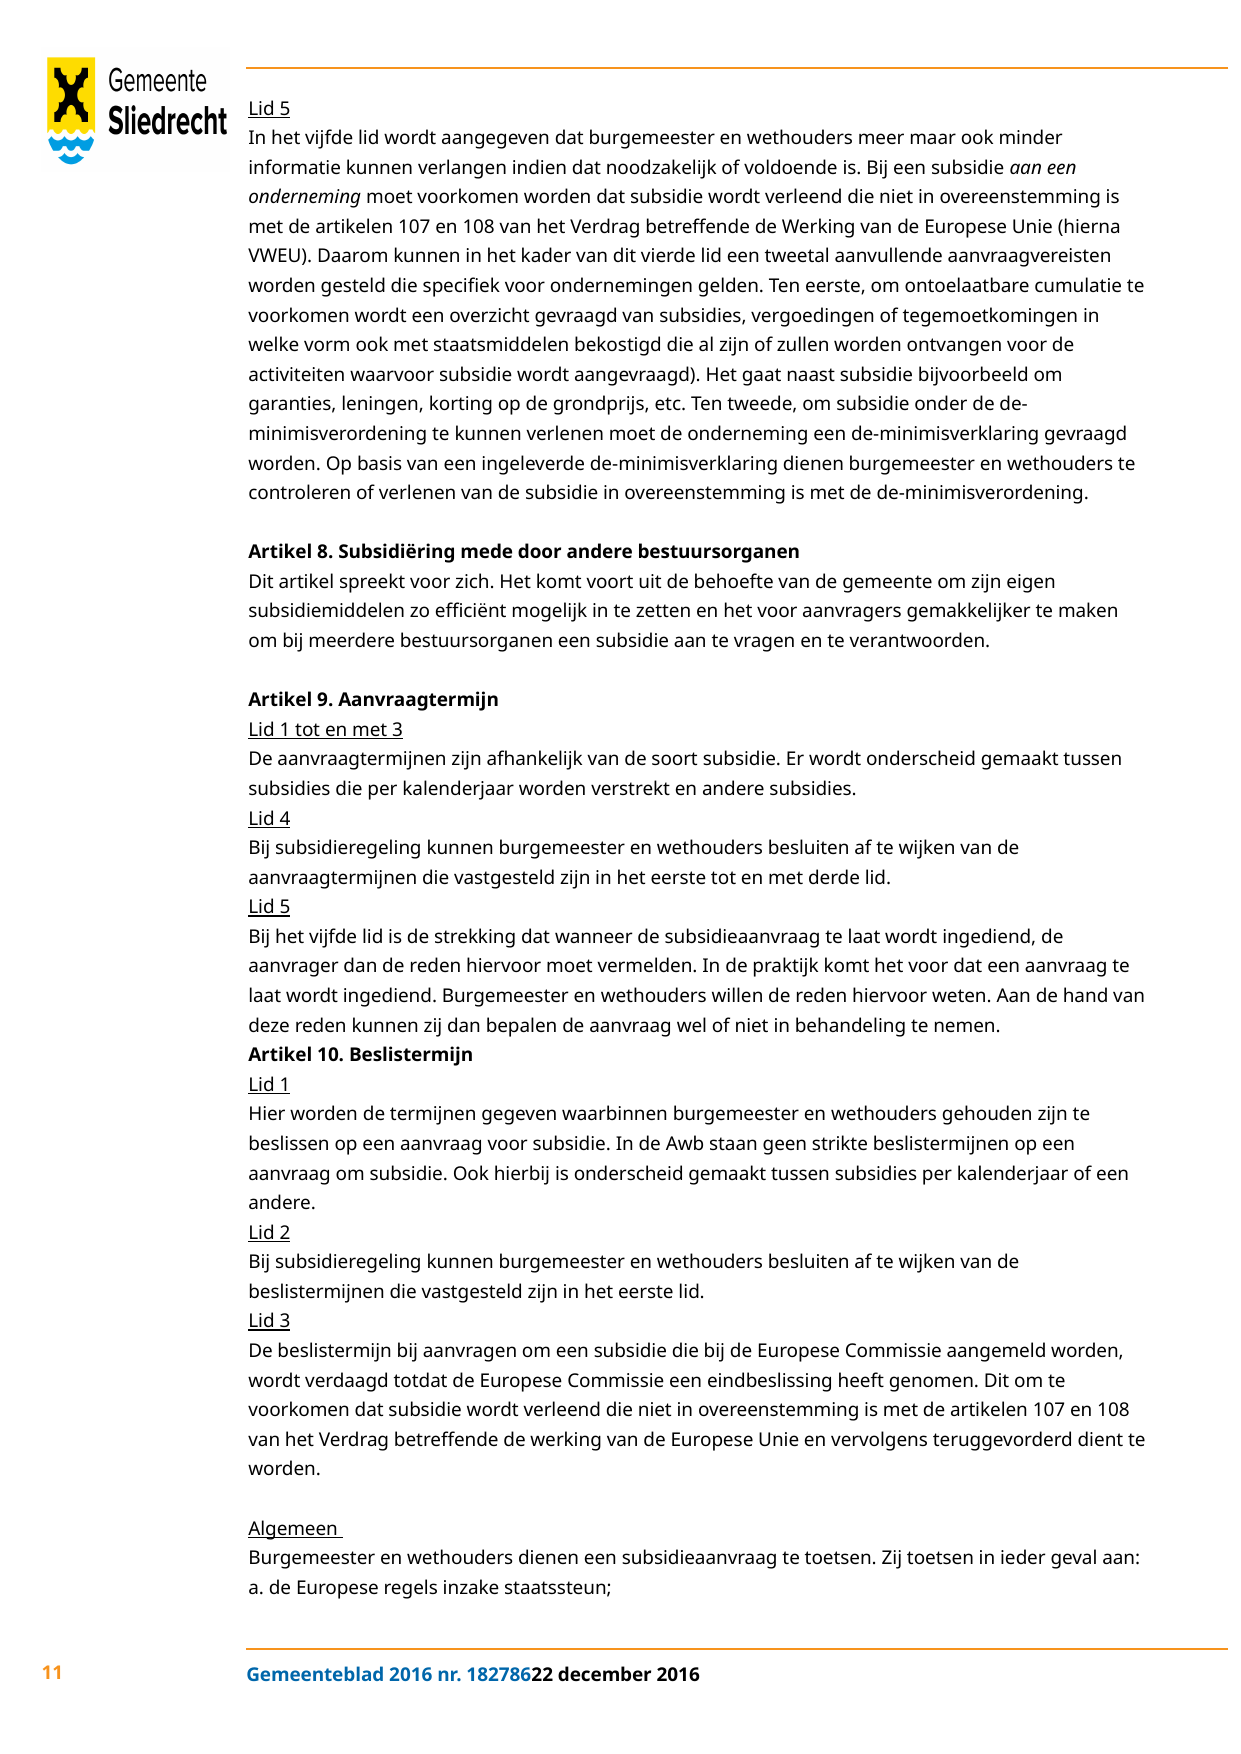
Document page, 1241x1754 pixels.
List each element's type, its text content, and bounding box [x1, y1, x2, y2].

text De aanvraagtermijnen zijn afhankelijk van de soort subsidie. Er wordt onderscheid gemaakt tussen subsidies die per kalenderjaar worden verstrekt en andere subsidies. [248, 746, 1152, 801]
text Artikel 9. Aanvraagtermijn [248, 686, 1152, 712]
text Hier worden de termijnen gegeven waarbinnen burgemeester en wethouders gehouden zijn te beslissen op een aanvraag voor subsidie. In de Awb staan geen strikte beslistermijnen op een aanvraag om subsidie. Ook hierbij is onderscheid gemaakt tussen subsidies per kalenderjaar of een andere. [248, 1101, 1152, 1215]
text Lid 1 tot en met 3 [248, 716, 1152, 742]
picture [41, 47, 231, 172]
text Lid 4 [248, 805, 1152, 831]
text Lid 5 [248, 893, 1152, 919]
text De beslistermijn bij aanvragen om een subsidie die bij de Europese Commissie aangemeld worden, wordt verdaagd totdat de Europese Commissie een eindbeslissing heeft genomen. Dit om te voorkomen dat subsidie wordt verleend die niet in overeenstemming is met de artikelen 107 en 108 van het Verdrag betreffende de werking van de Europese Unie en vervolgens teruggevorderd dient te worden. [248, 1337, 1152, 1481]
text Lid 2 [248, 1219, 1152, 1245]
text In het vijfde lid wordt aangegeven dat burgemeester en wethouders meer maar ook minder informatie kunnen verlangen indien dat noodzakelijk of voldoende is. Bij een subsidie aan een onderneming moet voorkomen worden dat subsidie wordt verleend die niet in overeenstemming is met de artikelen 107 en 108 van het Verdrag betreffende de Werking van de Europese Unie (hierna VWEU). Daarom kunnen in het kader van dit vierde lid een tweetal aanvullende aanvraagvereisten worden gesteld die specifiek voor ondernemingen gelden. Ten eerste, om ontoelaatbare cumulatie te voorkomen wordt een overzicht gevraagd van subsidies, vergoedingen of tegemoetkomingen in welke vorm ook met staatsmiddelen bekostigd die al zijn of zullen worden ontvangen voor de activiteiten waarvoor subsidie wordt aangevraagd). Het gaat naast subsidie bijvoorbeeld om garanties, leningen, korting op de grondprijs, etc. Ten tweede, om subsidie onder de de-minimisverordening te kunnen verlenen moet de onderneming een de-minimisverklaring gevraagd worden. Op basis van een ingeleverde de-minimisverklaring dienen burgemeester en wethouders te controleren of verlenen van de subsidie in overeenstemming is met de de-minimisverordening. [248, 124, 1152, 505]
text Bij het vijfde lid is de strekking dat wanneer de subsidieaanvraag te laat wordt ingediend, de aanvrager dan de reden hiervoor moet vermelden. In de praktijk komt het voor dat een aanvraag te laat wordt ingediend. Burgemeester en wethouders willen de reden hiervoor weten. Aan de hand van deze reden kunnen zij dan bepalen de aanvraag wel of niet in behandeling te nemen. [248, 923, 1152, 1038]
text Artikel 8. Subsidiëring mede door andere bestuursorganen [248, 538, 1152, 564]
text Lid 1 [248, 1071, 1152, 1097]
text Dit artikel spreekt voor zich. Het komt voort uit de behoefte van de gemeente om zijn eigen subsidiemiddelen zo efficiënt mogelijk in te zetten en het voor aanvragers gemakkelijker te maken om bij meerdere bestuursorganen een subsidie aan te vragen en te verantwoorden. [248, 568, 1152, 653]
text Bij subsidieregeling kunnen burgemeester en wethouders besluiten af te wijken van de aanvraagtermijnen die vastgesteld zijn in het eerste tot en met derde lid. [248, 834, 1152, 890]
text Lid 3 [248, 1308, 1152, 1333]
text Bij subsidieregeling kunnen burgemeester en wethouders besluiten af te wijken van de beslistermijnen die vastgesteld zijn in het eerste lid. [248, 1248, 1152, 1304]
text Lid 5 [248, 95, 1152, 121]
text a. de Europese regels inzake staatssteun; [248, 1574, 1152, 1600]
text Artikel 10. Beslistermijn [248, 1041, 1152, 1067]
text Algemeen [248, 1515, 1152, 1541]
text Burgemeester en wethouders dienen een subsidieaanvraag te toetsen. Zij toetsen in ieder geval aan: [248, 1544, 1152, 1570]
